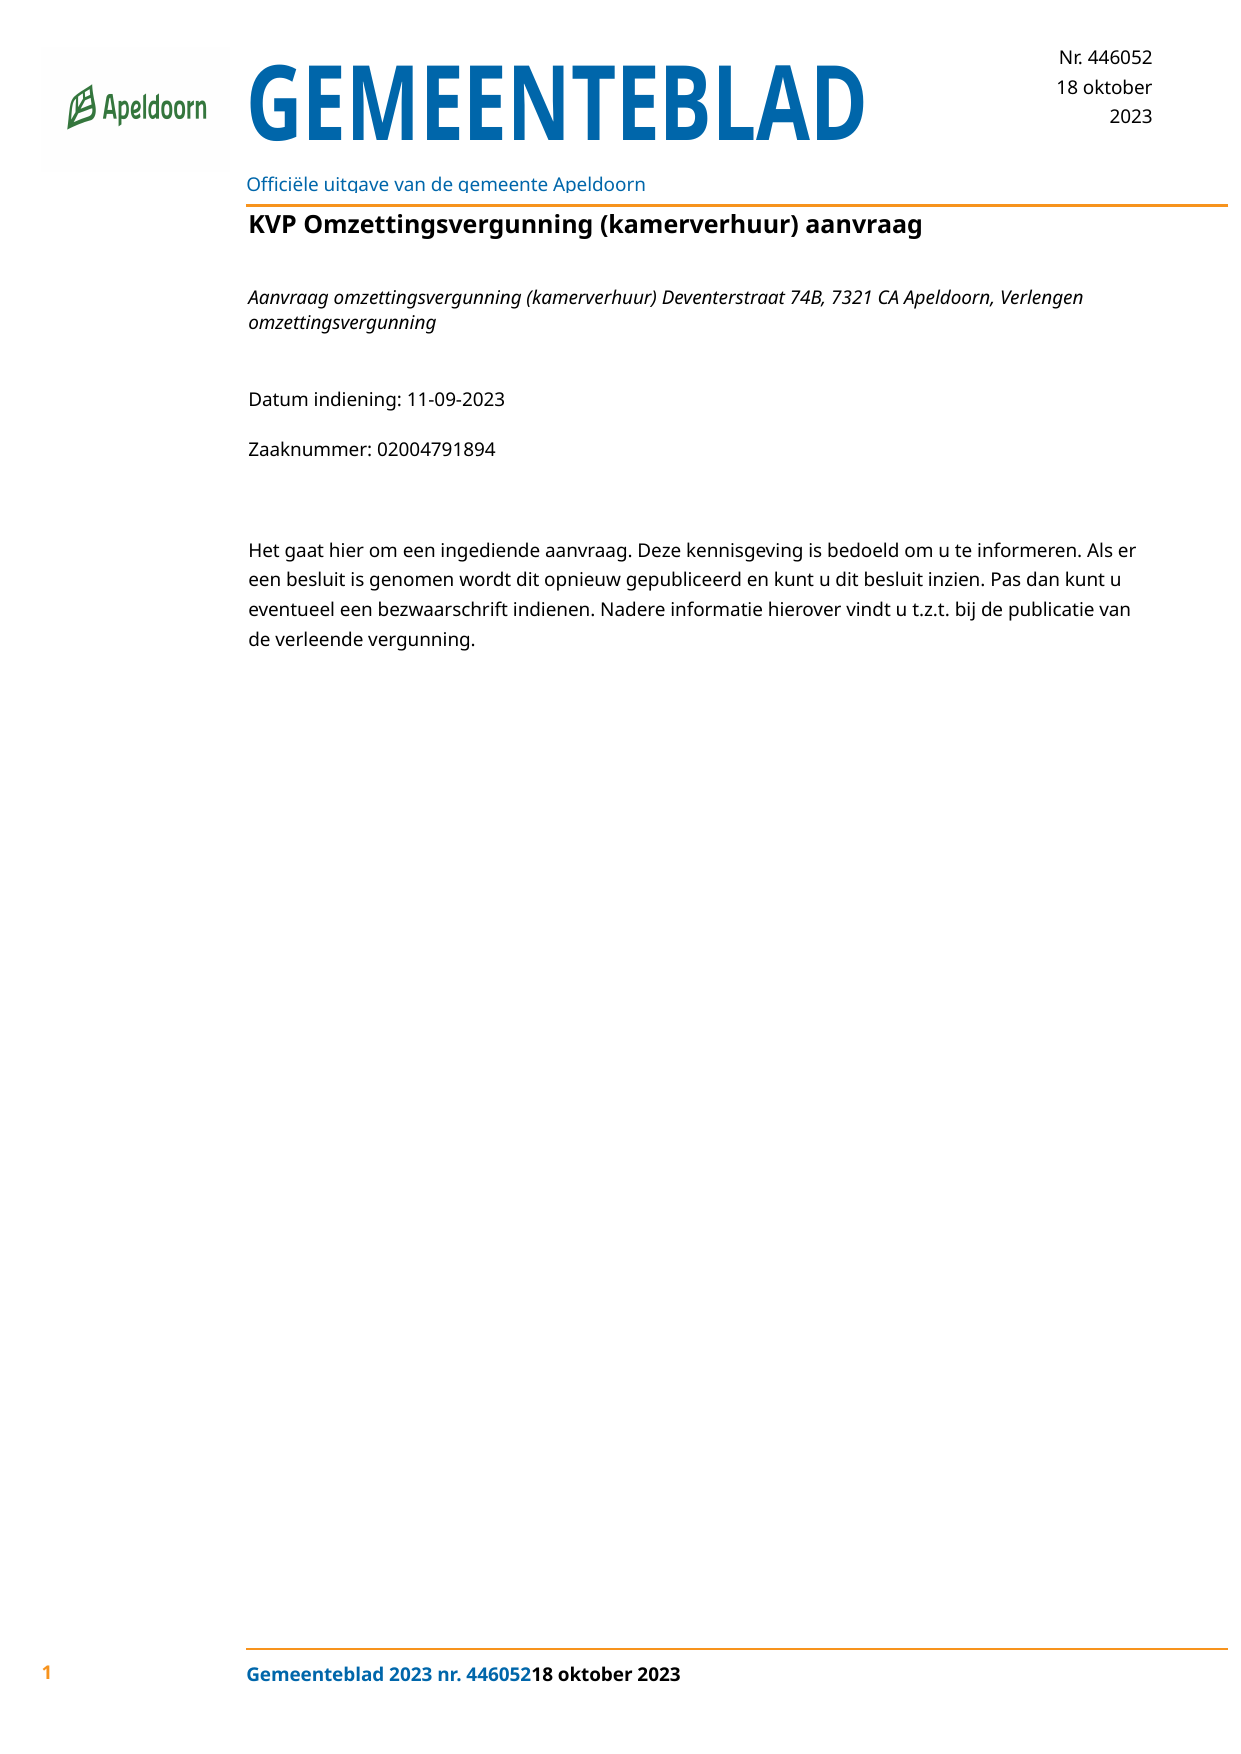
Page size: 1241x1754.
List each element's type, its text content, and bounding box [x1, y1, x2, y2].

text Het gaat hier om een ingediende aanvraag. Deze kennisgeving is bedoeld om u te informeren. Als er een besluit is genomen wordt dit opnieuw gepubliceerd en kunt u dit besluit inzien. Pas dan kunt u eventueel een bezwaarschrift indienen. Nadere informatie hierover vindt u t.z.t. bij de publicatie van de verleende vergunning. [248, 537, 1152, 651]
text Datum indiening: 11-09-2023 [248, 386, 1152, 411]
picture [41, 47, 231, 172]
text KVP Omzettingsvergunning (kamerverhuur) aanvraag [248, 207, 1152, 241]
text Zaaknummer: 02004791894 [248, 436, 1152, 462]
text Aanvraag omzettingsvergunning (kamerverhuur) Deventerstraat 74B, 7321 CA Apeldoorn, Verlengen omzettingsvergunning [248, 284, 1152, 335]
